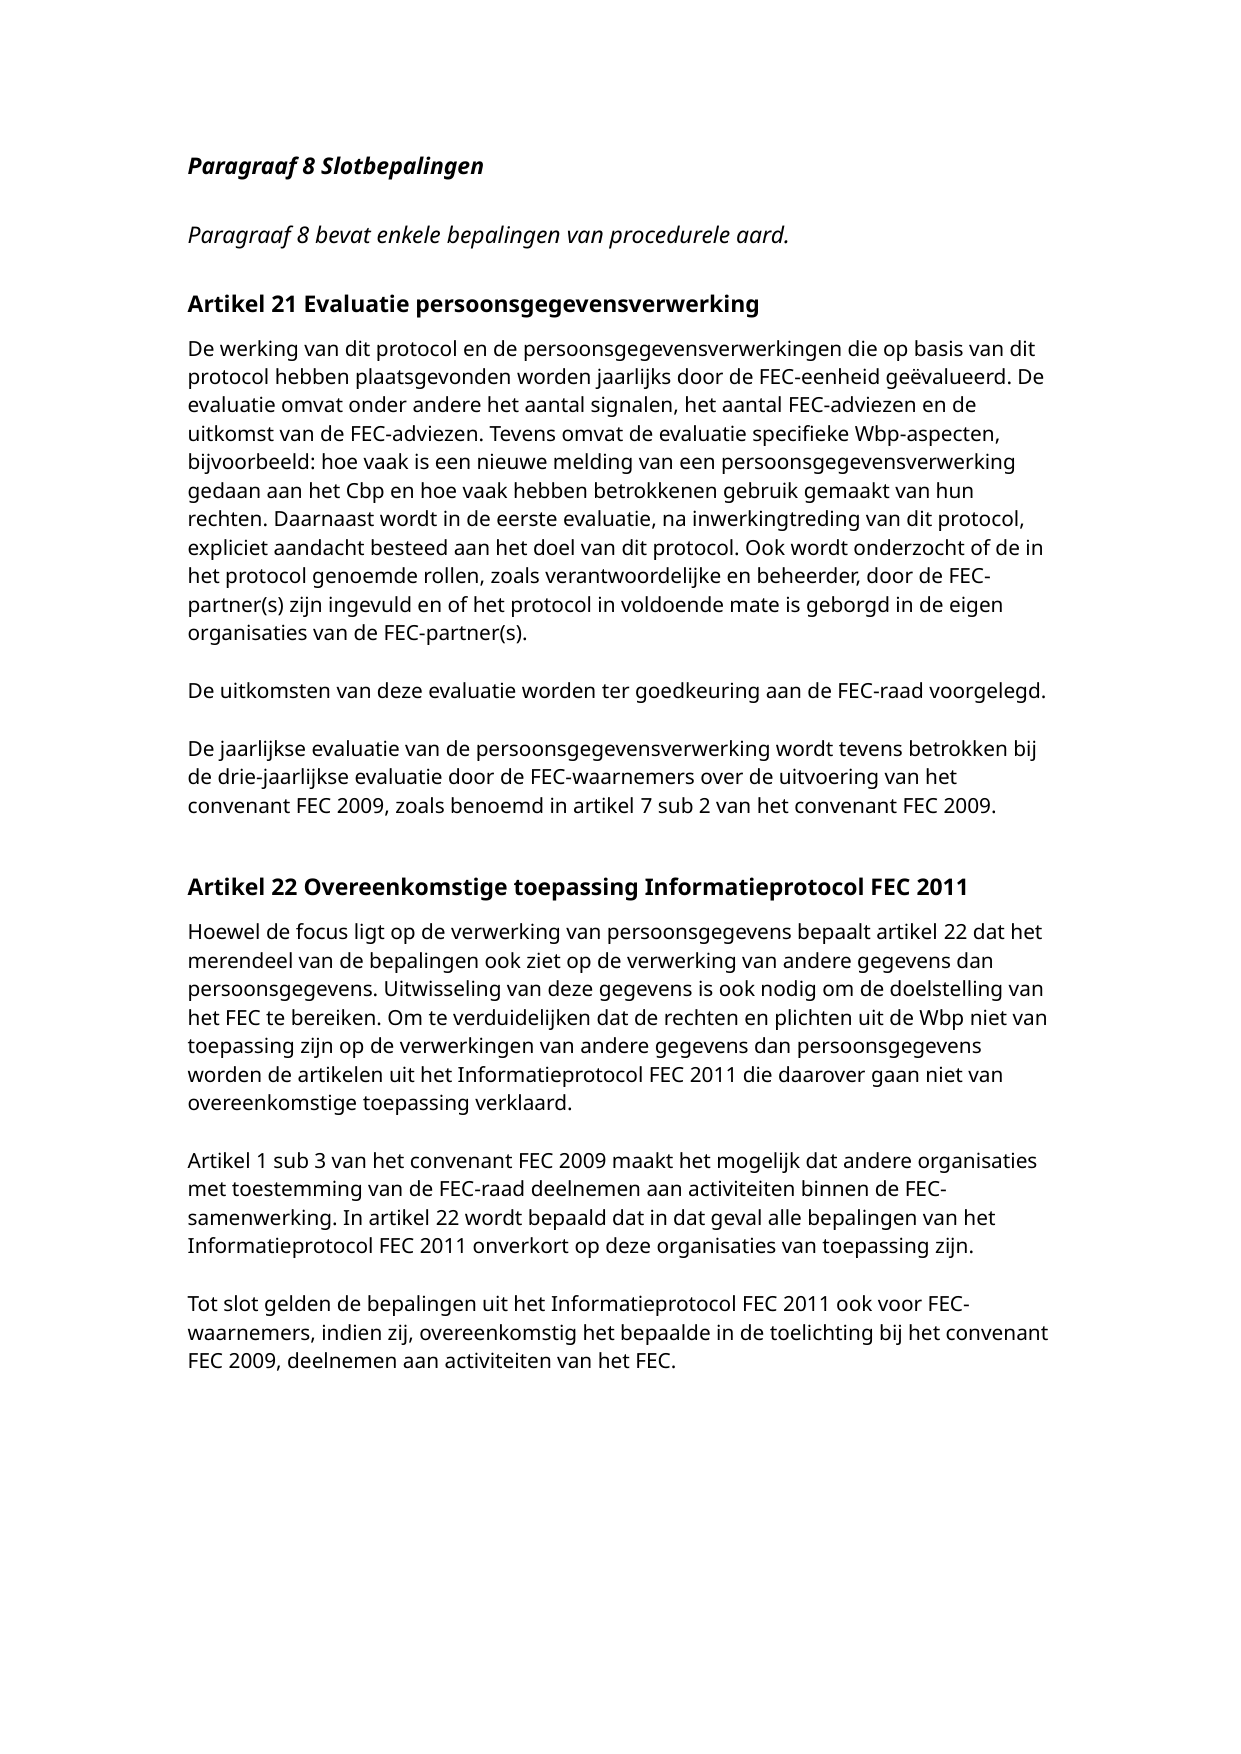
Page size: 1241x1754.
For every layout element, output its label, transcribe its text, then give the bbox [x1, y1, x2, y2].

text De uitkomsten van deze evaluatie worden ter goedkeuring aan de FEC-raad voorgelegd. [187, 676, 1053, 704]
text Tot slot gelden de bepalingen uit het Informatieprotocol FEC 2011 ook voor FEC-waarnemers, indien zij, overeenkomstig het bepaalde in de toelichting bij het convenant FEC 2009, deelnemen aan activiteiten van het FEC. [187, 1289, 1053, 1374]
text De werking van dit protocol en de persoonsgegevensverwerkingen die op basis van dit protocol hebben plaatsgevonden worden jaarlijks door de FEC-eenheid geëvalueerd. De evaluatie omvat onder andere het aantal signalen, het aantal FEC-adviezen en de uitkomst van de FEC-adviezen. Tevens omvat de evaluatie specifieke Wbp-aspecten, bijvoorbeeld: hoe vaak is een nieuwe melding van een persoonsgegevensverwerking gedaan aan het Cbp en hoe vaak hebben betrokkenen gebruik gemaakt van hun rechten. Daarnaast wordt in de eerste evaluatie, na inwerkingtreding van dit protocol, expliciet aandacht besteed aan het doel van dit protocol. Ook wordt onderzocht of de in het protocol genoemde rollen, zoals verantwoordelijke en beheerder, door de FEC-partner(s) zijn ingevuld en of het protocol in voldoende mate is geborgd in de eigen organisaties van de FEC-partner(s). [187, 334, 1053, 647]
text Artikel 1 sub 3 van het convenant FEC 2009 maakt het mogelijk dat andere organisaties met toestemming van de FEC-raad deelnemen aan activiteiten binnen de FEC-samenwerking. In artikel 22 wordt bepaald dat in dat geval alle bepalingen van het Informatieprotocol FEC 2011 onverkort op deze organisaties van toepassing zijn. [187, 1146, 1053, 1260]
text De jaarlijkse evaluatie van de persoonsgegevensverwerking wordt tevens betrokken bij de drie-jaarlijkse evaluatie door de FEC-waarnemers over de uitvoering van het convenant FEC 2009, zoals benoemd in artikel 7 sub 2 van het convenant FEC 2009. [187, 734, 1053, 819]
subtitle Paragraaf 8 bevat enkele bepalingen van procedurele aard. [187, 219, 1053, 250]
text Hoewel de focus ligt op de verwerking van persoonsgegevens bepaalt artikel 22 dat het merendeel van de bepalingen ook ziet op de verwerking van andere gegevens dan persoonsgegevens. Uitwisseling van deze gegevens is ook nodig om de doelstelling van het FEC te bereiken. Om te verduidelijken dat de rechten en plichten uit de Wbp niet van toepassing zijn op de verwerkingen van andere gegevens dan persoonsgegevens worden de artikelen uit het Informatieprotocol FEC 2011 die daarover gaan niet van overeenkomstige toepassing verklaard. [187, 917, 1053, 1117]
subtitle Paragraaf 8 Slotbepalingen [187, 150, 1053, 181]
subtitle Artikel 22 Overeenkomstige toepassing Informatieprotocol FEC 2011 [187, 871, 1053, 902]
subtitle Artikel 21 Evaluatie persoonsgegevensverwerking [187, 287, 1053, 319]
